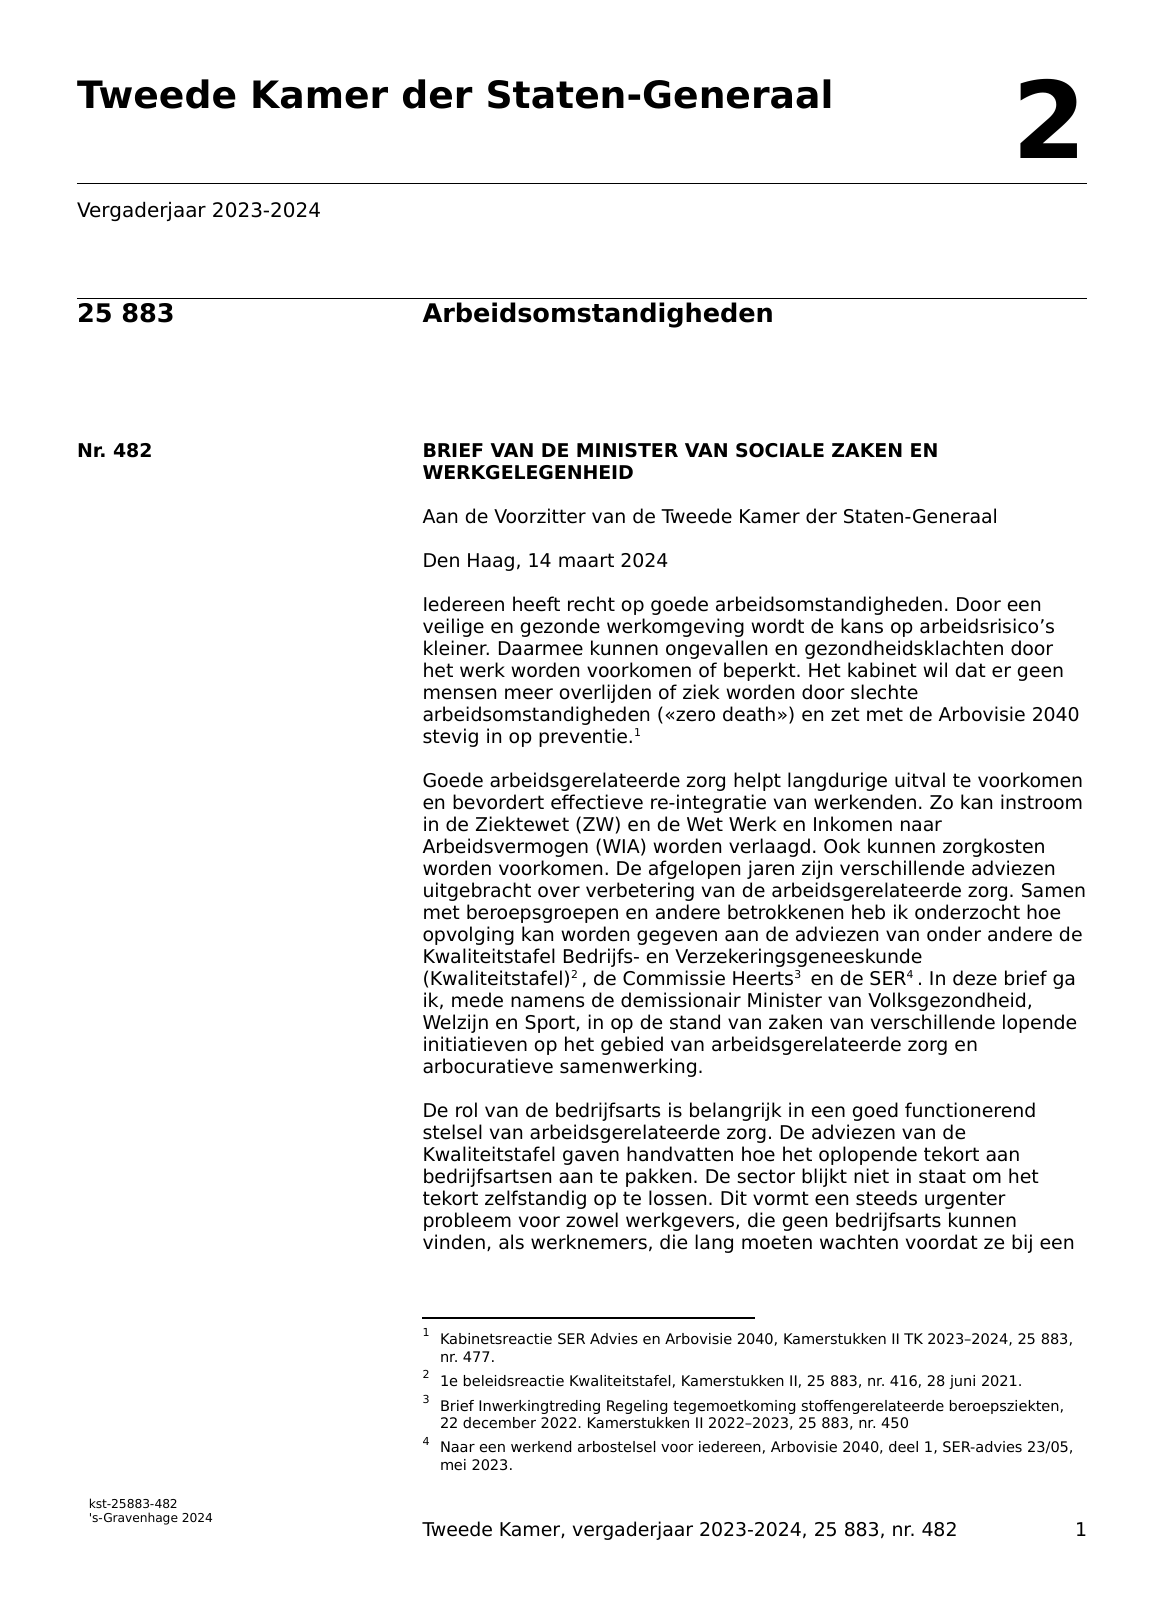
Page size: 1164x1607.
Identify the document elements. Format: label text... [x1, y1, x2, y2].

text De rol van de bedrijfsarts is belangrijk in een goed functionerend stelsel van arbeidsgerelateerde zorg. De adviezen van de Kwaliteitstafel gaven handvatten hoe het oplopende tekort aan bedrijfsartsen aan te pakken. De sector blijkt niet in staat om het tekort zelfstandig op te lossen. Dit vormt een steeds urgenter probleem voor zowel werkgevers, die geen bedrijfsarts kunnen vinden, als werknemers, die lang moeten wachten voordat ze bij een [422, 1100, 1087, 1254]
subtitle Nr. 482 BRIEF VAN DE MINISTER VAN SOCIALE ZAKEN EN WERKGELEGENHEID [77, 440, 1087, 484]
subtitle 25 883 Arbeidsomstandigheden [77, 299, 1087, 329]
text 's-Gravenhage 2024 [88, 1511, 323, 1525]
text Iedereen heeft recht op goede arbeidsomstandigheden. Door een veilige en gezonde werkomgeving wordt de kans op arbeidsrisico’s kleiner. Daarmee kunnen ongevallen en gezondheidsklachten door het werk worden voorkomen of beperkt. Het kabinet wil dat er geen mensen meer overlijden of ziek worden door slechte arbeidsomstandigheden («zero death») en zet met de Arbovisie 2040 stevig in op preventie. [422, 594, 1087, 748]
text Den Haag, 14 maart 2024 [422, 550, 1087, 572]
text Aan de Voorzitter van de Tweede Kamer der Staten-Generaal [422, 506, 1087, 528]
text Goede arbeidsgerelateerde zorg helpt langdurige uitval te voorkomen en bevordert effectieve re-integratie van werkenden. Zo kan instroom in de Ziektewet (ZW) en de Wet Werk en Inkomen naar Arbeidsvermogen (WIA) worden verlaagd. Ook kunnen zorgkosten worden voorkomen. De afgelopen jaren zijn verschillende adviezen uitgebracht over verbetering van de arbeidsgerelateerde zorg. Samen met beroepsgroepen en andere betrokkenen heb ik onderzocht hoe opvolging kan worden gegeven aan de adviezen van onder andere de Kwaliteitstafel Bedrijfs- en Verzekeringsgeneeskunde (Kwaliteitstafel), de Commissie Heerts en de SER. In deze brief ga ik, mede namens de demissionair Minister van Volksgezondheid, Welzijn en Sport, in op de stand van zaken van verschillende lopende initiatieven op het gebied van arbeidsgerelateerde zorg en arbocuratieve samenwerking. [422, 770, 1087, 1078]
text kst-25883-482 [88, 1497, 323, 1511]
table_cell Vergaderjaar 2023-2024 [77, 184, 1087, 298]
text Brief Inwerkingtreding Regeling tegemoetkoming stoffengerelateerde beroepsziekten, 22 december 2022. Kamerstukken II 2022–2023, 25 883, nr. 450 [422, 1393, 1087, 1432]
table_header 2 [886, 59, 1087, 183]
text 1e beleidsreactie Kwaliteitstafel, Kamerstukken II, 25 883, nr. 416, 28 juni 2021. [422, 1368, 1087, 1391]
text Kabinetsreactie SER Advies en Arbovisie 2040, Kamerstukken II TK 2023–2024, 25 883, nr. 477. [422, 1327, 1087, 1366]
table_header Tweede Kamer der Staten-Generaal [77, 59, 886, 183]
text Naar een werkend arbostelsel voor iedereen, Arbovisie 2040, deel 1, SER-advies 23/05, mei 2023. [422, 1435, 1087, 1474]
